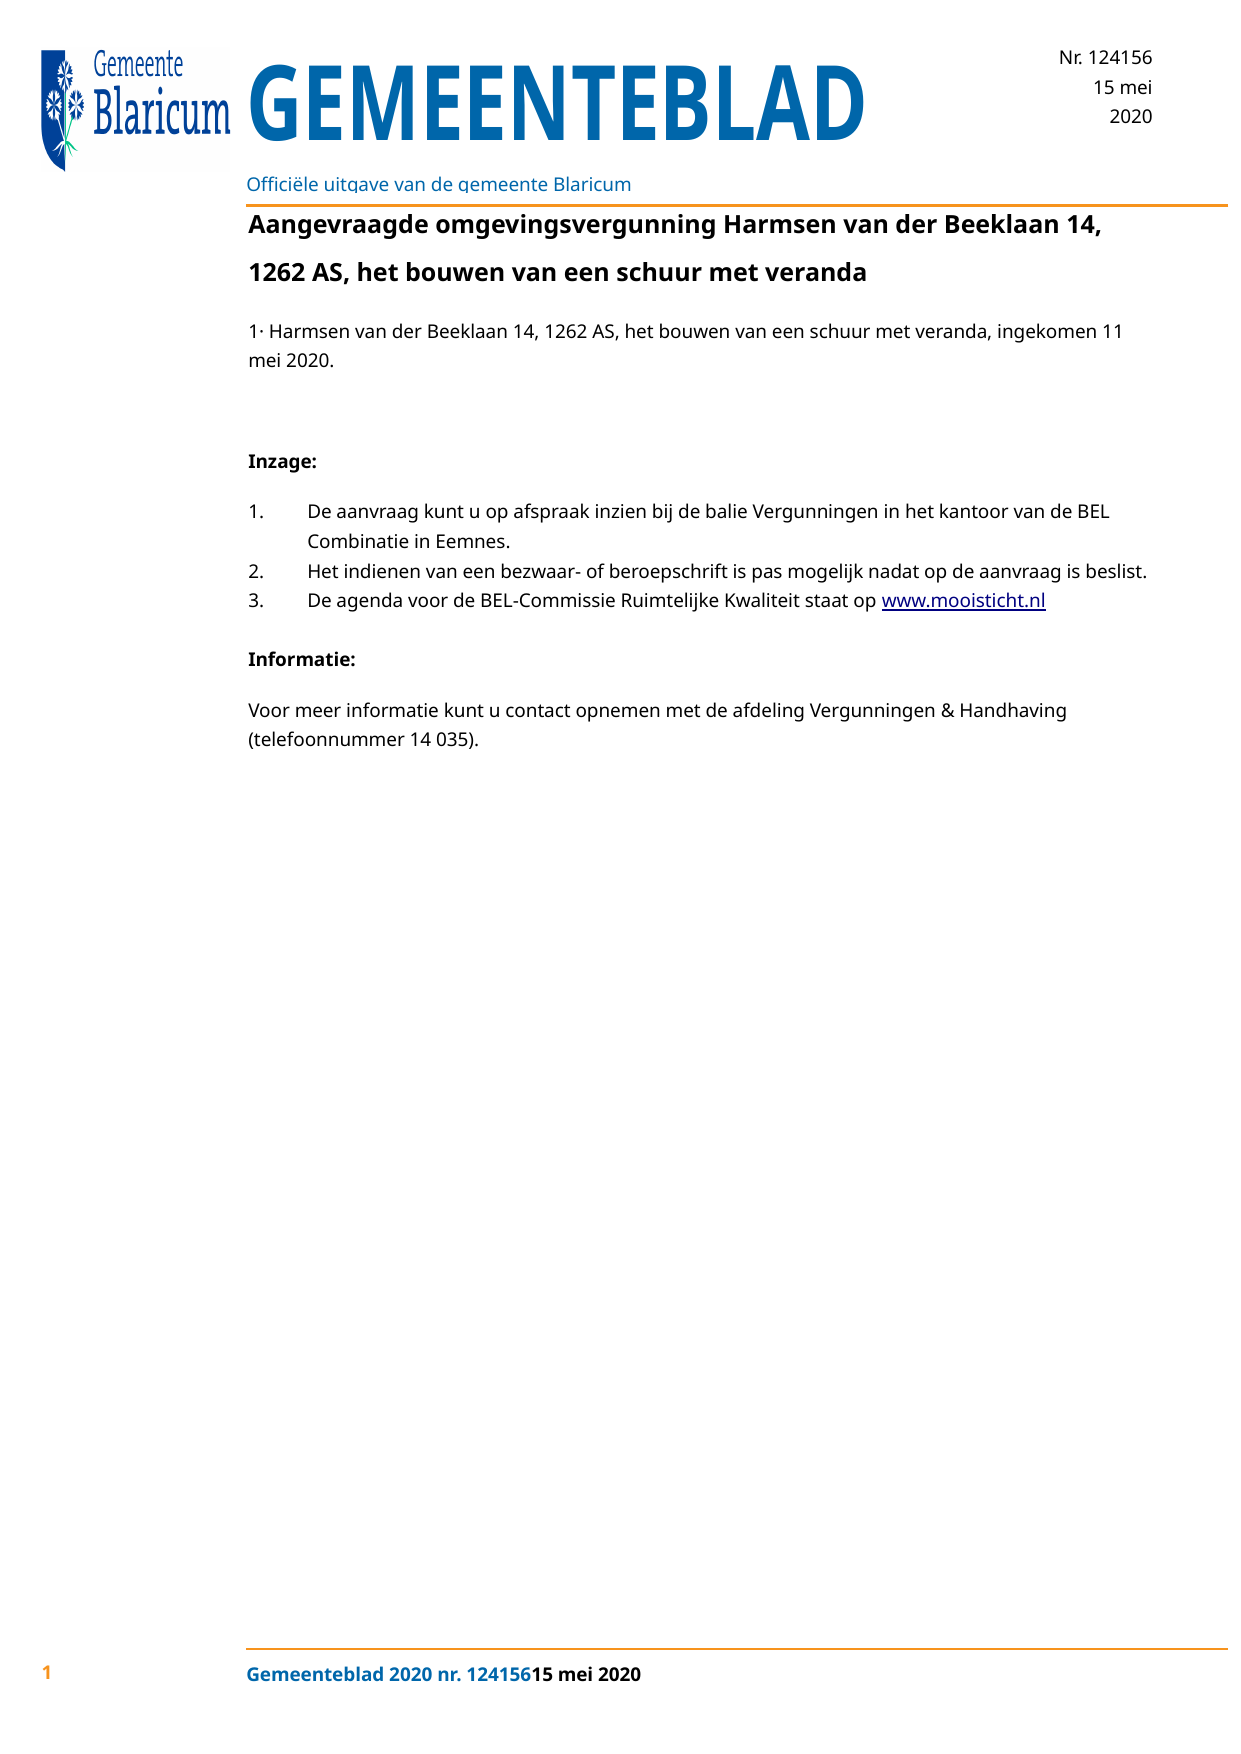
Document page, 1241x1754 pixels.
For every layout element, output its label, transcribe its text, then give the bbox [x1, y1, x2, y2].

text Inzage: [248, 448, 1152, 474]
list Het indienen van een bezwaar- of beroepschrift is pas mogelijk nadat op de aanvraag is beslist. [248, 558, 1152, 584]
text Voor meer informatie kunt u contact opnemen met de afdeling Vergunningen & Handhaving (telefoonnummer 14 035). [248, 697, 1152, 752]
list De aanvraag kunt u op afspraak inzien bij de balie Vergunningen in het kantoor van de BEL Combinatie in Eemnes. [248, 499, 1152, 554]
text Aangevraagde omgevingsvergunning Harmsen van der Beeklaan 14, 1262 AS, het bouwen van een schuur met veranda [248, 207, 1152, 288]
text Informatie: [248, 647, 1152, 672]
picture [41, 47, 231, 172]
list De agenda voor de BEL-Commissie Ruimtelijke Kwaliteit staat op www.mooisticht.nl [248, 587, 1152, 613]
text 1· Harmsen van der Beeklaan 14, 1262 AS, het bouwen van een schuur met veranda, ingekomen 11 mei 2020. [248, 318, 1152, 373]
